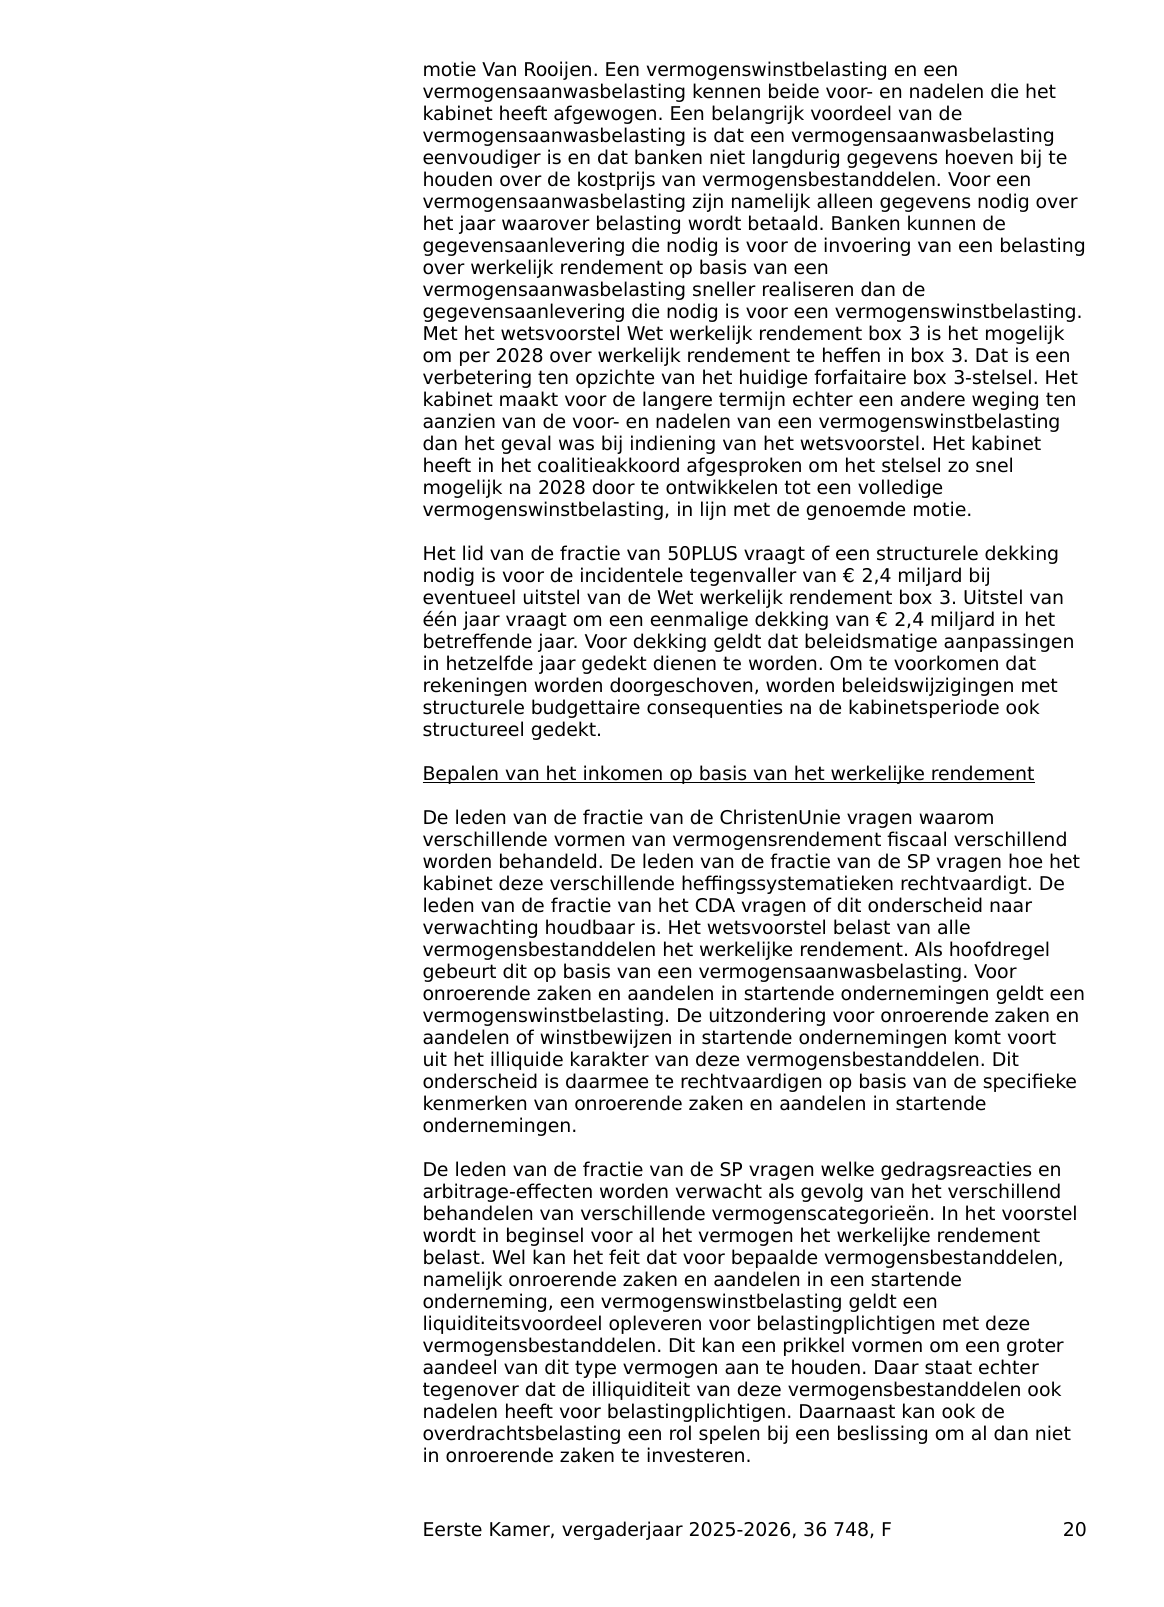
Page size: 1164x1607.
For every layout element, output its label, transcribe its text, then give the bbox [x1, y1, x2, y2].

text De leden van de fractie van de ChristenUnie vragen waarom verschillende vormen van vermogensrendement fiscaal verschillend worden behandeld. De leden van de fractie van de SP vragen hoe het kabinet deze verschillende heffingssystematieken rechtvaardigt. De leden van de fractie van het CDA vragen of dit onderscheid naar verwachting houdbaar is. Het wetsvoorstel belast van alle vermogensbestanddelen het werkelijke rendement. Als hoofdregel gebeurt dit op basis van een vermogensaanwasbelasting. Voor onroerende zaken en aandelen in startende ondernemingen geldt een vermogenswinstbelasting. De uitzondering voor onroerende zaken en aandelen of winstbewijzen in startende ondernemingen komt voort uit het illiquide karakter van deze vermogensbestanddelen. Dit onderscheid is daarmee te rechtvaardigen op basis van de specifieke kenmerken van onroerende zaken en aandelen in startende ondernemingen. [422, 807, 1087, 1137]
text Het lid van de fractie van 50PLUS vraagt of een structurele dekking nodig is voor de incidentele tegenvaller van € 2,4 miljard bij eventueel uitstel van de Wet werkelijk rendement box 3. Uitstel van één jaar vraagt om een eenmalige dekking van € 2,4 miljard in het betreffende jaar. Voor dekking geldt dat beleidsmatige aanpassingen in hetzelfde jaar gedekt dienen te worden. Om te voorkomen dat rekeningen worden doorgeschoven, worden beleidswijzigingen met structurele budgettaire consequenties na de kabinetsperiode ook structureel gedekt. [422, 543, 1087, 741]
text motie Van Rooijen. Een vermogenswinstbelasting en een vermogensaanwasbelasting kennen beide voor- en nadelen die het kabinet heeft afgewogen. Een belangrijk voordeel van de vermogensaanwasbelasting is dat een vermogensaanwasbelasting eenvoudiger is en dat banken niet langdurig gegevens hoeven bij te houden over de kostprijs van vermogensbestanddelen. Voor een vermogensaanwasbelasting zijn namelijk alleen gegevens nodig over het jaar waarover belasting wordt betaald. Banken kunnen de gegevensaanlevering die nodig is voor de invoering van een belasting over werkelijk rendement op basis van een vermogensaanwasbelasting sneller realiseren dan de gegevensaanlevering die nodig is voor een vermogenswinstbelasting. Met het wetsvoorstel Wet werkelijk rendement box 3 is het mogelijk om per 2028 over werkelijk rendement te heffen in box 3. Dat is een verbetering ten opzichte van het huidige forfaitaire box 3-stelsel. Het kabinet maakt voor de langere termijn echter een andere weging ten aanzien van de voor- en nadelen van een vermogenswinstbelasting dan het geval was bij indiening van het wetsvoorstel. Het kabinet heeft in het coalitieakkoord afgesproken om het stelsel zo snel mogelijk na 2028 door te ontwikkelen tot een volledige vermogenswinstbelasting, in lijn met de genoemde motie. [422, 59, 1087, 521]
subtitle Bepalen van het inkomen op basis van het werkelijke rendement [422, 763, 1087, 785]
text De leden van de fractie van de SP vragen welke gedragsreacties en arbitrage-effecten worden verwacht als gevolg van het verschillend behandelen van verschillende vermogenscategorieën. In het voorstel wordt in beginsel voor al het vermogen het werkelijke rendement belast. Wel kan het feit dat voor bepaalde vermogensbestanddelen, namelijk onroerende zaken en aandelen in een startende onderneming, een vermogenswinstbelasting geldt een liquiditeitsvoordeel opleveren voor belastingplichtigen met deze vermogensbestanddelen. Dit kan een prikkel vormen om een groter aandeel van dit type vermogen aan te houden. Daar staat echter tegenover dat de illiquiditeit van deze vermogensbestanddelen ook nadelen heeft voor belastingplichtigen. Daarnaast kan ook de overdrachtsbelasting een rol spelen bij een beslissing om al dan niet in onroerende zaken te investeren. [422, 1159, 1087, 1467]
